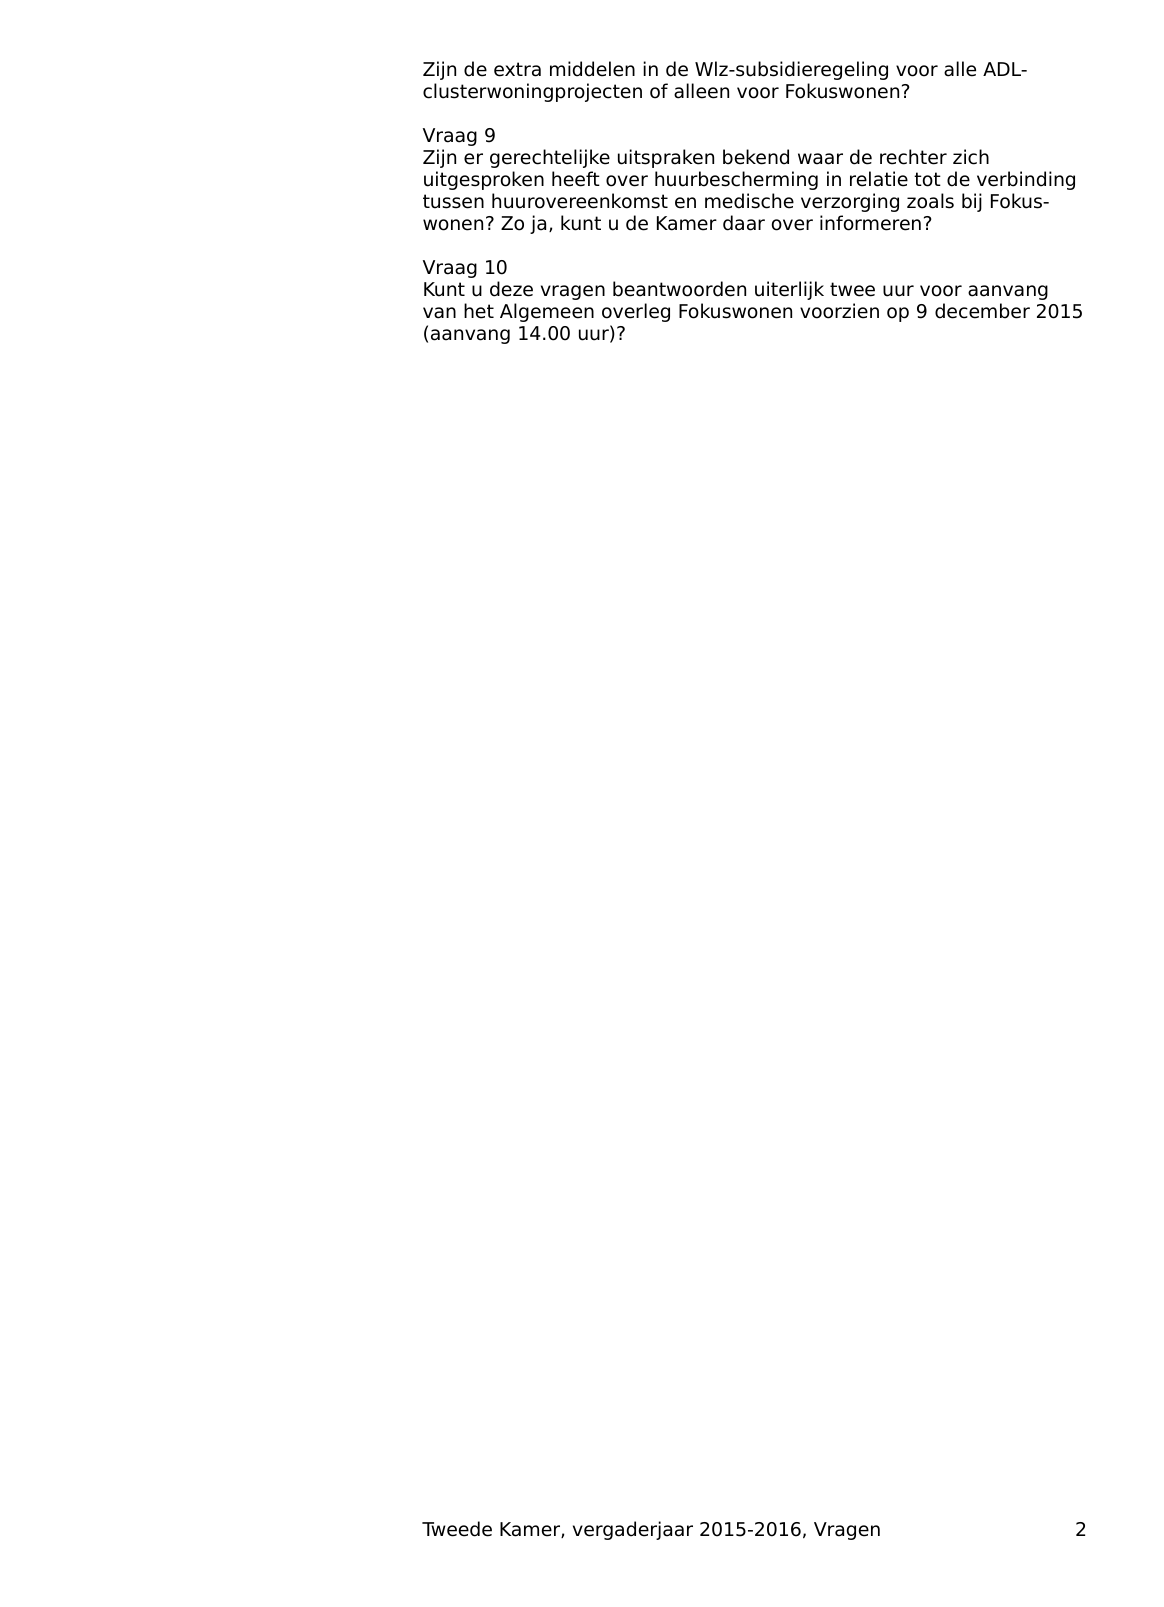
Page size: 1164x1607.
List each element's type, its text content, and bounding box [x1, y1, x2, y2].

text Zijn er gerechtelijke uitspraken bekend waar de rechter zich uitgesproken heeft over huurbescherming in relatie tot de verbinding tussen huurovereenkomst en medische verzorging zoals bij Fokus-wonen? Zo ja, kunt u de Kamer daar over informeren? [422, 147, 1087, 235]
text Kunt u deze vragen beantwoorden uiterlijk twee uur voor aanvang van het Algemeen overleg Fokuswonen voorzien op 9 december 2015 (aanvang 14.00 uur)? [422, 279, 1087, 345]
text Zijn de extra middelen in de Wlz-subsidieregeling voor alle ADL-clusterwoningprojecten of alleen voor Fokuswonen? [422, 59, 1087, 103]
text Vraag 9 [422, 125, 1087, 147]
text Vraag 10 [422, 257, 1087, 279]
